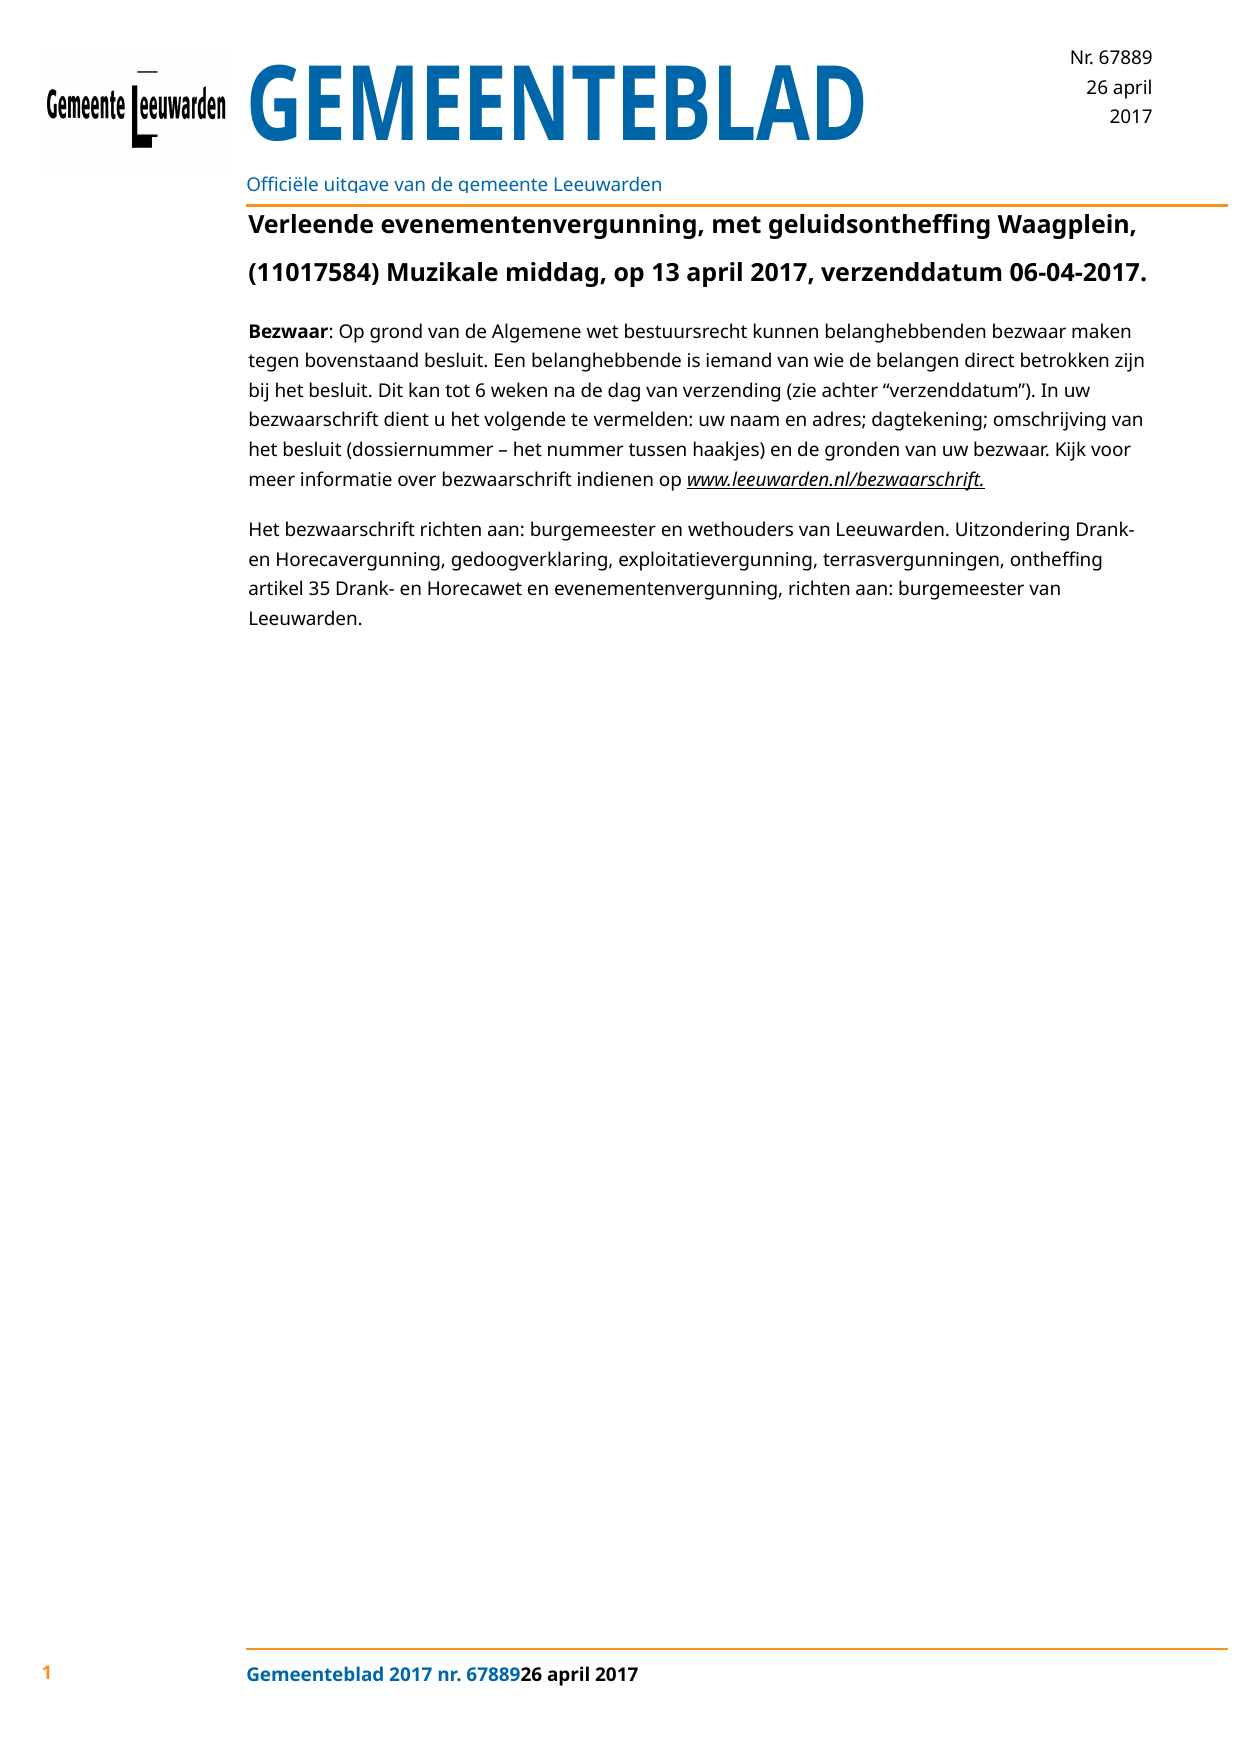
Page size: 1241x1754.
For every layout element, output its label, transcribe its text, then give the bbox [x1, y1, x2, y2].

text Verleende evenementenvergunning, met geluidsontheffing Waagplein, (11017584) Muzikale middag, op 13 april 2017, verzenddatum 06-04-2017. [248, 207, 1152, 288]
text Bezwaar: Op grond van de Algemene wet bestuursrecht kunnen belanghebbenden bezwaar maken tegen bovenstaand besluit. Een belanghebbende is iemand van wie de belangen direct betrokken zijn bij het besluit. Dit kan tot 6 weken na de dag van verzending (zie achter “verzenddatum”). In uw bezwaarschrift dient u het volgende te vermelden: uw naam en adres; dagtekening; omschrijving van het besluit (dossiernummer – het nummer tussen haakjes) en de gronden van uw bezwaar. Kijk voor meer informatie over bezwaarschrift indienen op www.leeuwarden.nl/bezwaarschrift. [248, 318, 1152, 492]
picture [41, 47, 231, 172]
text Het bezwaarschrift richten aan: burgemeester en wethouders van Leeuwarden. Uitzondering Drank- en Horecavergunning, gedoogverklaring, exploitatievergunning, terrasvergunningen, ontheffing artikel 35 Drank- en Horecawet en evenementenvergunning, richten aan: burgemeester van Leeuwarden. [248, 516, 1152, 631]
